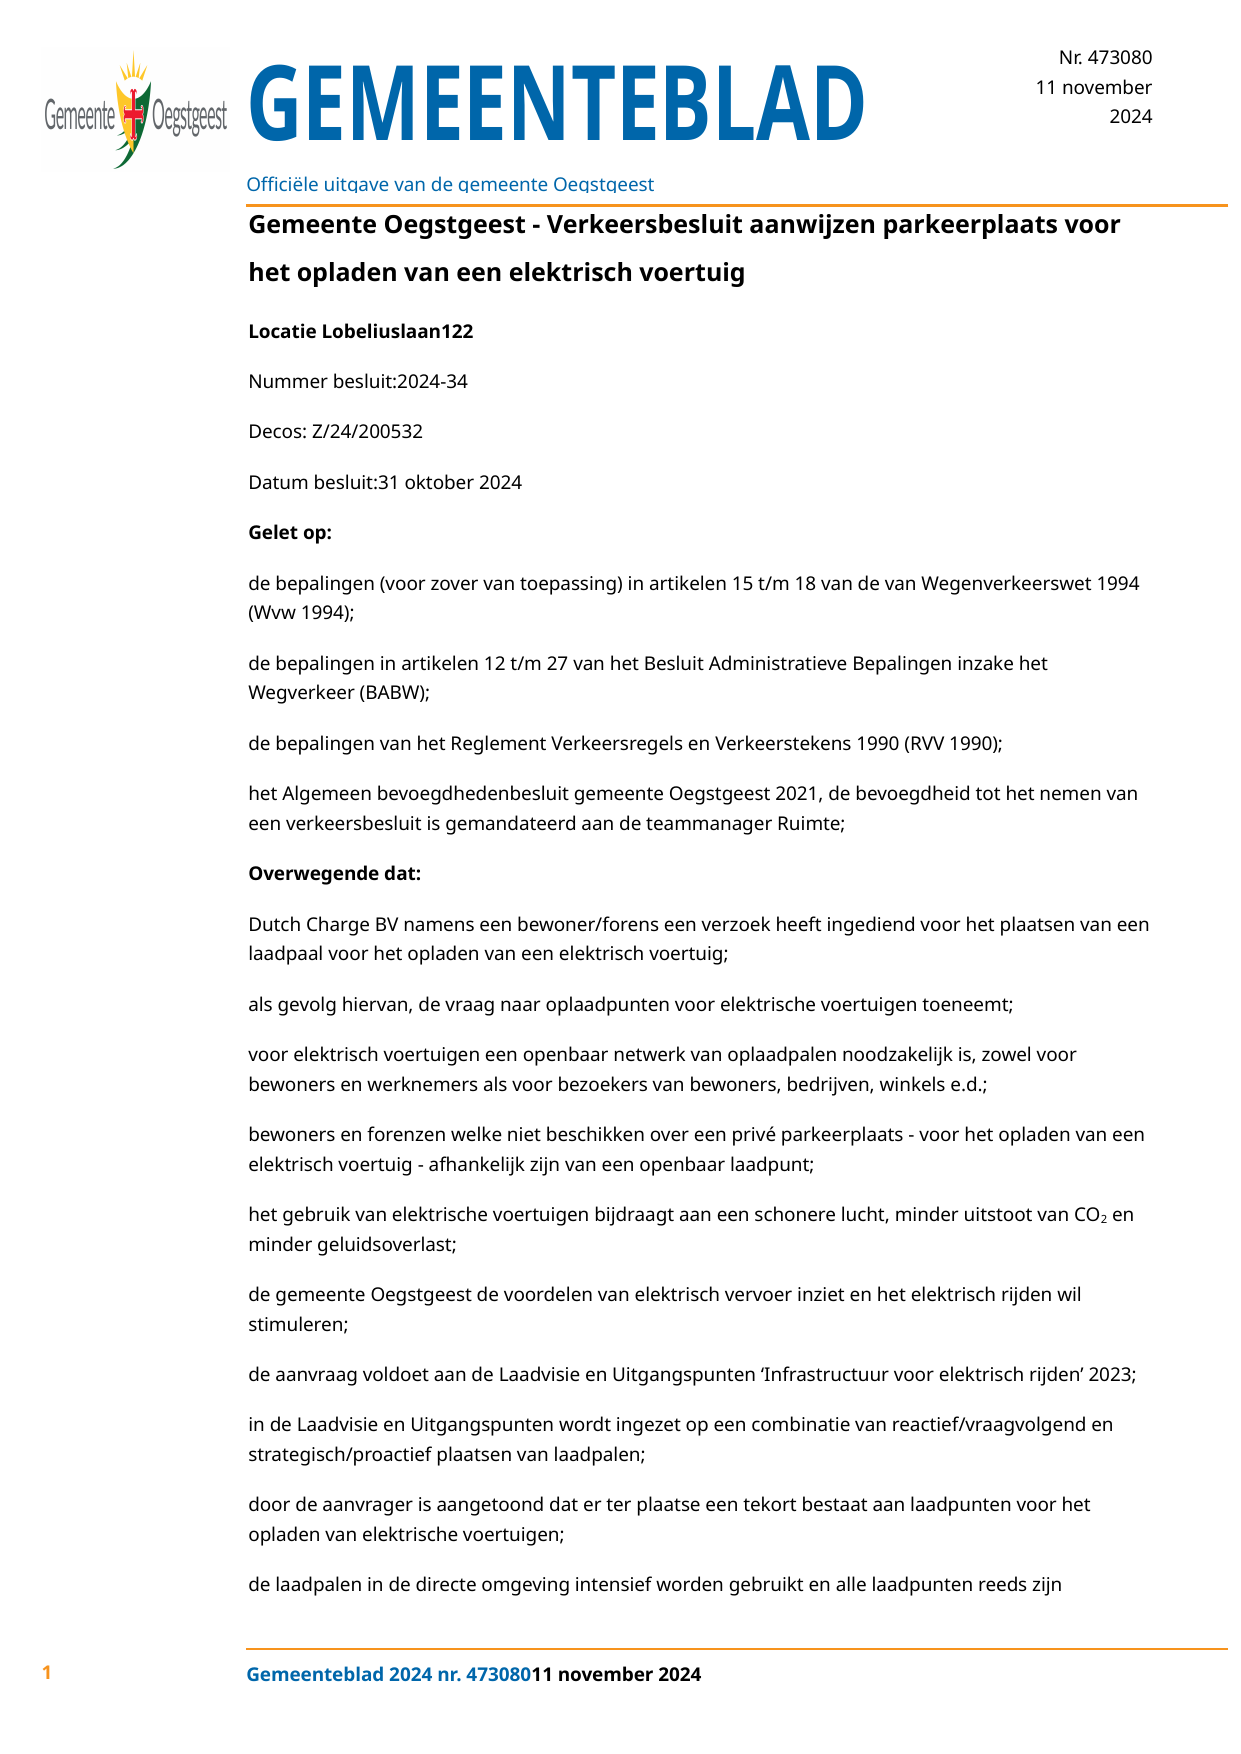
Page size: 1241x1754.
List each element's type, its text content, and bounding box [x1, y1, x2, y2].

text door de aanvrager is aangetoond dat er ter plaatse een tekort bestaat aan laadpunten voor het opladen van elektrische voertuigen; [248, 1492, 1152, 1547]
text Locatie Lobeliuslaan122 [248, 318, 1152, 344]
text Dutch Charge BV namens een bewoner/forens een verzoek heeft ingediend voor het plaatsen van een laadpaal voor het opladen van een elektrisch voertuig; [248, 911, 1152, 966]
text de bepalingen (voor zover van toepassing) in artikelen 15 t/m 18 van de van Wegenverkeerswet 1994 (Wvw 1994); [248, 570, 1152, 625]
text Overwegende dat: [248, 860, 1152, 886]
text het gebruik van elektrische voertuigen bijdraagt aan een schonere lucht, minder uitstoot van CO2 en minder geluidsoverlast; [248, 1201, 1152, 1257]
text de laadpalen in de directe omgeving intensief worden gebruikt en alle laadpunten reeds zijn [248, 1572, 1152, 1597]
text het Algemeen bevoegdhedenbesluit gemeente Oegstgeest 2021, de bevoegdheid tot het nemen van een verkeersbesluit is gemandateerd aan de teammanager Ruimte; [248, 780, 1152, 836]
text Gelet op: [248, 519, 1152, 545]
text in de Laadvisie en Uitgangspunten wordt ingezet op een combinatie van reactief/vraagvolgend en strategisch/proactief plaatsen van laadpalen; [248, 1412, 1152, 1467]
text Datum besluit:31 oktober 2024 [248, 469, 1152, 495]
text de bepalingen in artikelen 12 t/m 27 van het Besluit Administratieve Bepalingen inzake het Wegverkeer (BABW); [248, 650, 1152, 705]
text de gemeente Oegstgeest de voordelen van elektrisch vervoer inziet en het elektrisch rijden wil stimuleren; [248, 1281, 1152, 1337]
text Gemeente Oegstgeest - Verkeersbesluit aanwijzen parkeerplaats voor het opladen van een elektrisch voertuig [248, 207, 1152, 288]
text de aanvraag voldoet aan de Laadvisie en Uitgangspunten ‘Infrastructuur voor elektrisch rijden’ 2023; [248, 1361, 1152, 1387]
text de bepalingen van het Reglement Verkeersregels en Verkeerstekens 1990 (RVV 1990); [248, 730, 1152, 756]
picture [41, 47, 231, 172]
text Nummer besluit:2024-34 [248, 368, 1152, 394]
text als gevolg hiervan, de vraag naar oplaadpunten voor elektrische voertuigen toeneemt; [248, 991, 1152, 1017]
text voor elektrisch voertuigen een openbaar netwerk van oplaadpalen noodzakelijk is, zowel voor bewoners en werknemers als voor bezoekers van bewoners, bedrijven, winkels e.d.; [248, 1041, 1152, 1097]
text Decos: Z/24/200532 [248, 419, 1152, 444]
text bewoners en forenzen welke niet beschikken over een privé parkeerplaats - voor het opladen van een elektrisch voertuig - afhankelijk zijn van een openbaar laadpunt; [248, 1121, 1152, 1177]
